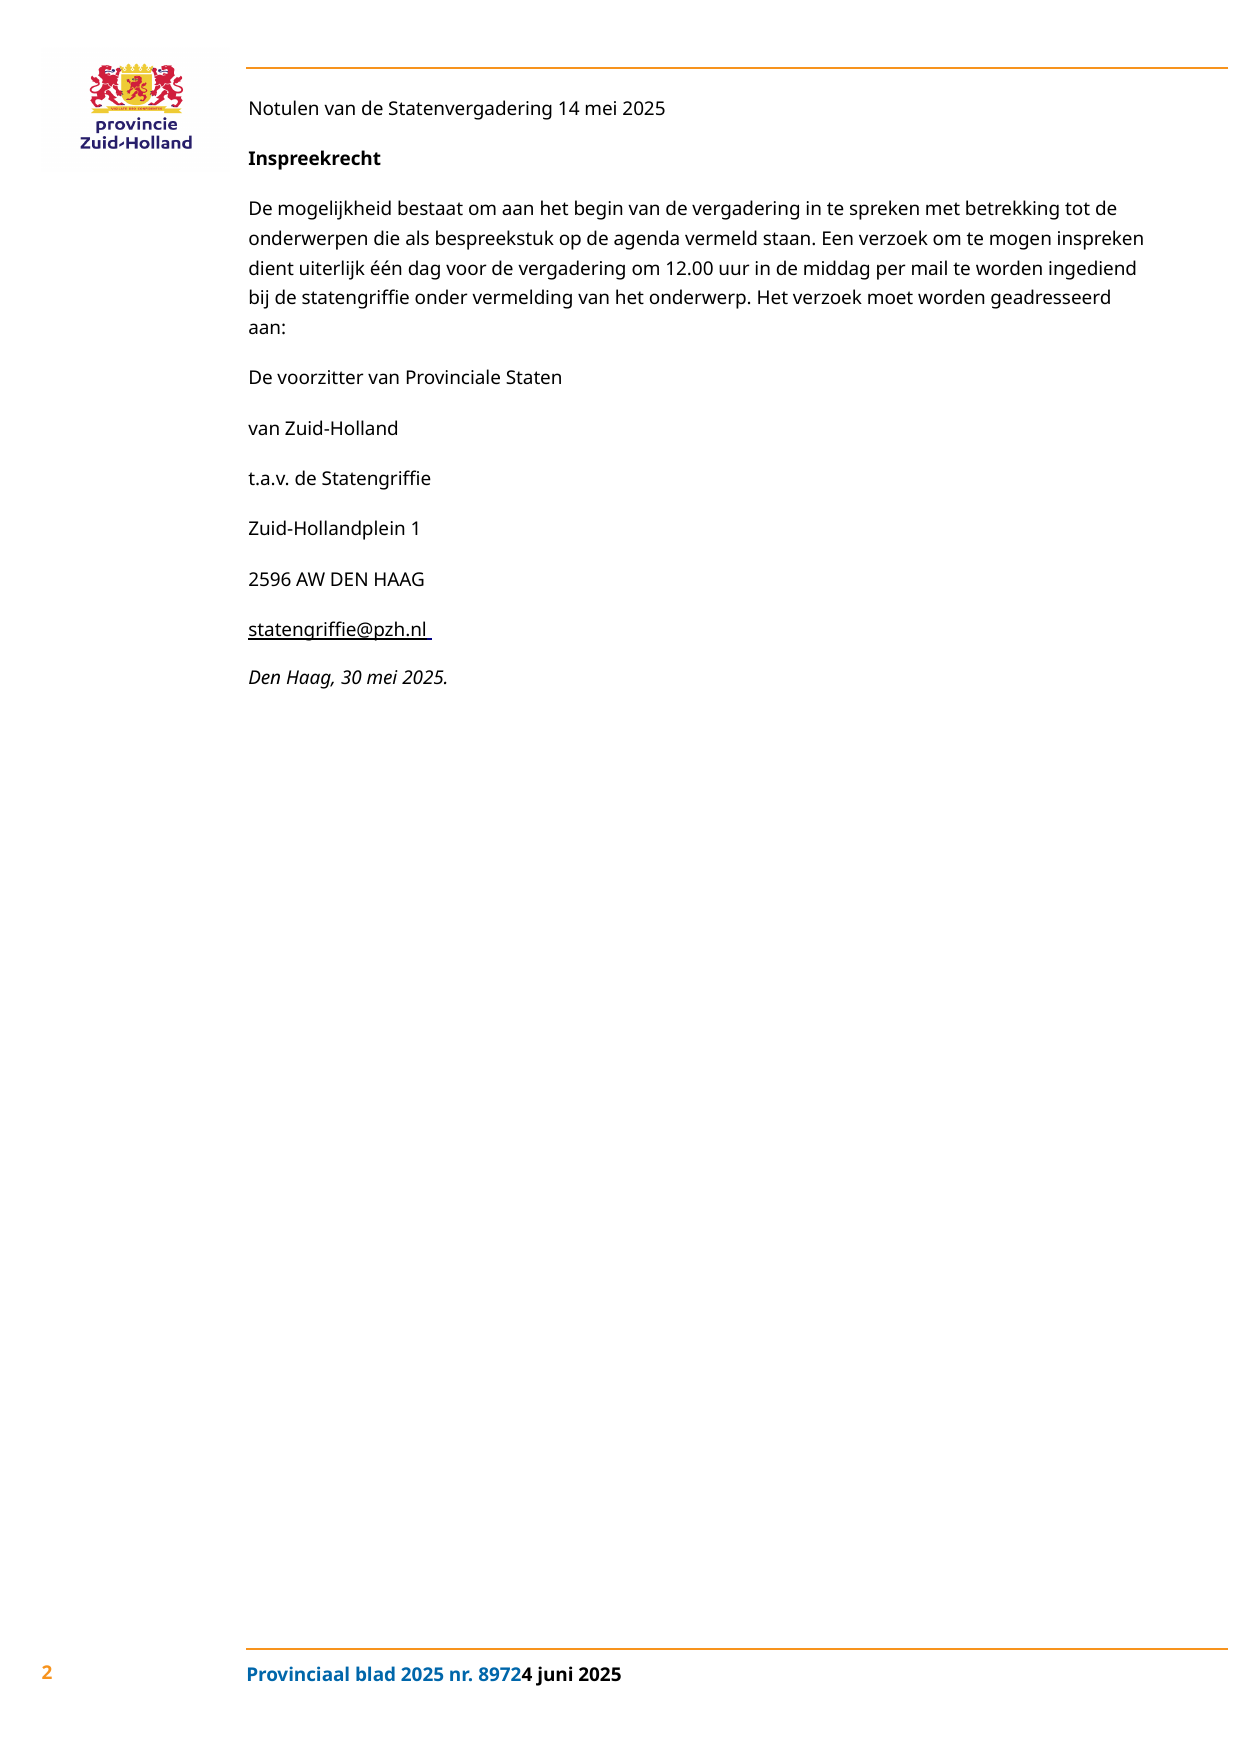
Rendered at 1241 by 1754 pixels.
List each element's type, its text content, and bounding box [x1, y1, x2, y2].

text Notulen van de Statenvergadering 14 mei 2025 [248, 95, 1152, 121]
text t.a.v. de Statengriffie [248, 465, 1152, 491]
text 2596 AW DEN HAAG [248, 566, 1152, 592]
text statengriffie@pzh.nl [248, 616, 1152, 642]
text Zuid-Hollandplein 1 [248, 516, 1152, 541]
text van Zuid-Holland [248, 415, 1152, 441]
text De voorzitter van Provinciale Staten [248, 364, 1152, 390]
picture [41, 47, 231, 172]
text Inspreekrecht [248, 145, 1152, 171]
text De mogelijkheid bestaat om aan het begin van de vergadering in te spreken met betrekking tot de onderwerpen die als bespreekstuk op de agenda vermeld staan. Een verzoek om te mogen inspreken dient uiterlijk één dag voor de vergadering om 12.00 uur in de middag per mail te worden ingediend bij de statengriffie onder vermelding van het onderwerp. Het verzoek moet worden geadresseerd aan: [248, 196, 1152, 340]
text Den Haag, 30 mei 2025. [248, 664, 1152, 690]
